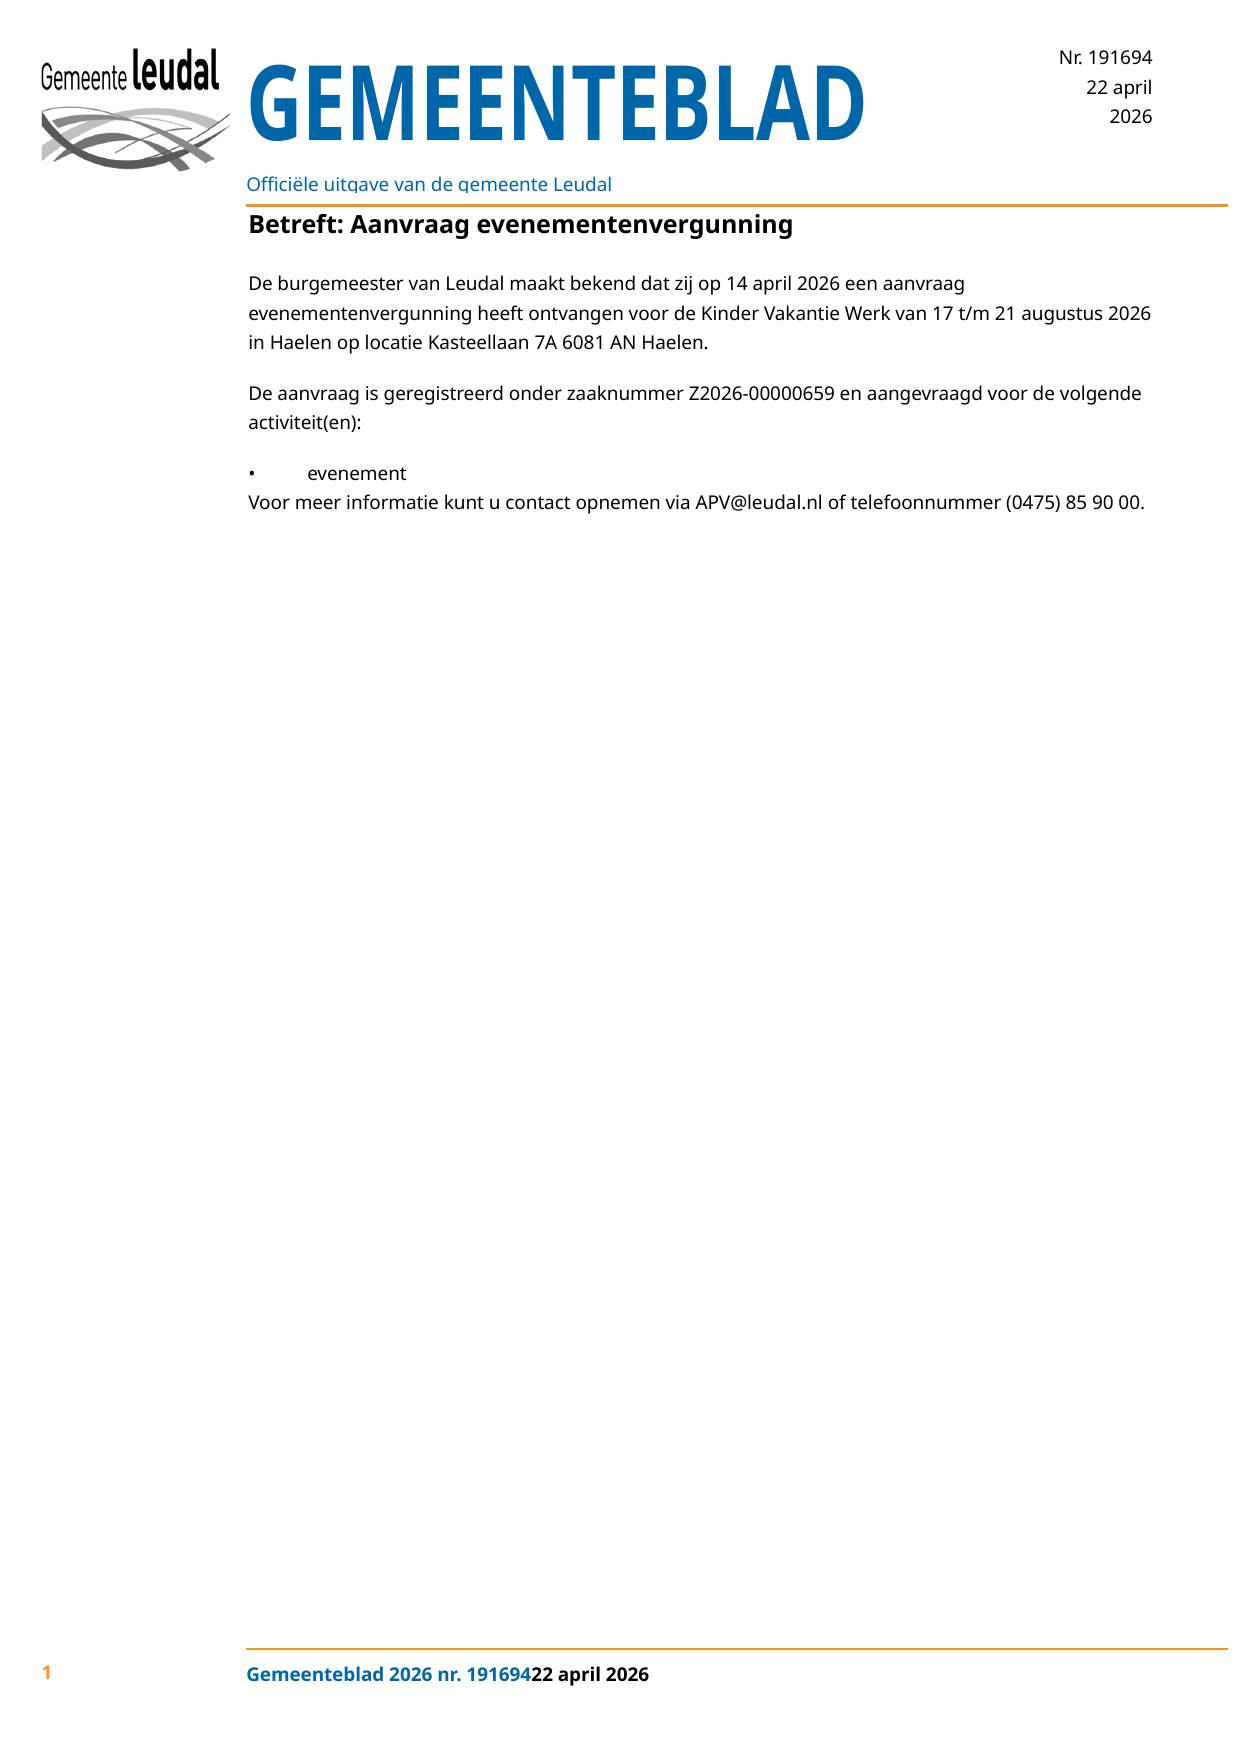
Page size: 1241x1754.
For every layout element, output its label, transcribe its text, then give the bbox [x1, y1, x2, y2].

text De aanvraag is geregistreerd onder zaaknummer Z2026-00000659 en aangevraagd voor de volgende activiteit(en): [248, 380, 1152, 435]
text Betreft: Aanvraag evenementenvergunning [248, 207, 1152, 241]
list evenement [248, 460, 1152, 486]
text De burgemeester van Leudal maakt bekend dat zij op 14 april 2026 een aanvraag evenementenvergunning heeft ontvangen voor de Kinder Vakantie Werk van 17 t/m 21 augustus 2026 in Haelen op locatie Kasteellaan 7A 6081 AN Haelen. [248, 270, 1152, 355]
picture [41, 47, 231, 172]
text Voor meer informatie kunt u contact opnemen via APV@leudal.nl of telefoonnummer (0475) 85 90 00. [248, 489, 1152, 515]
